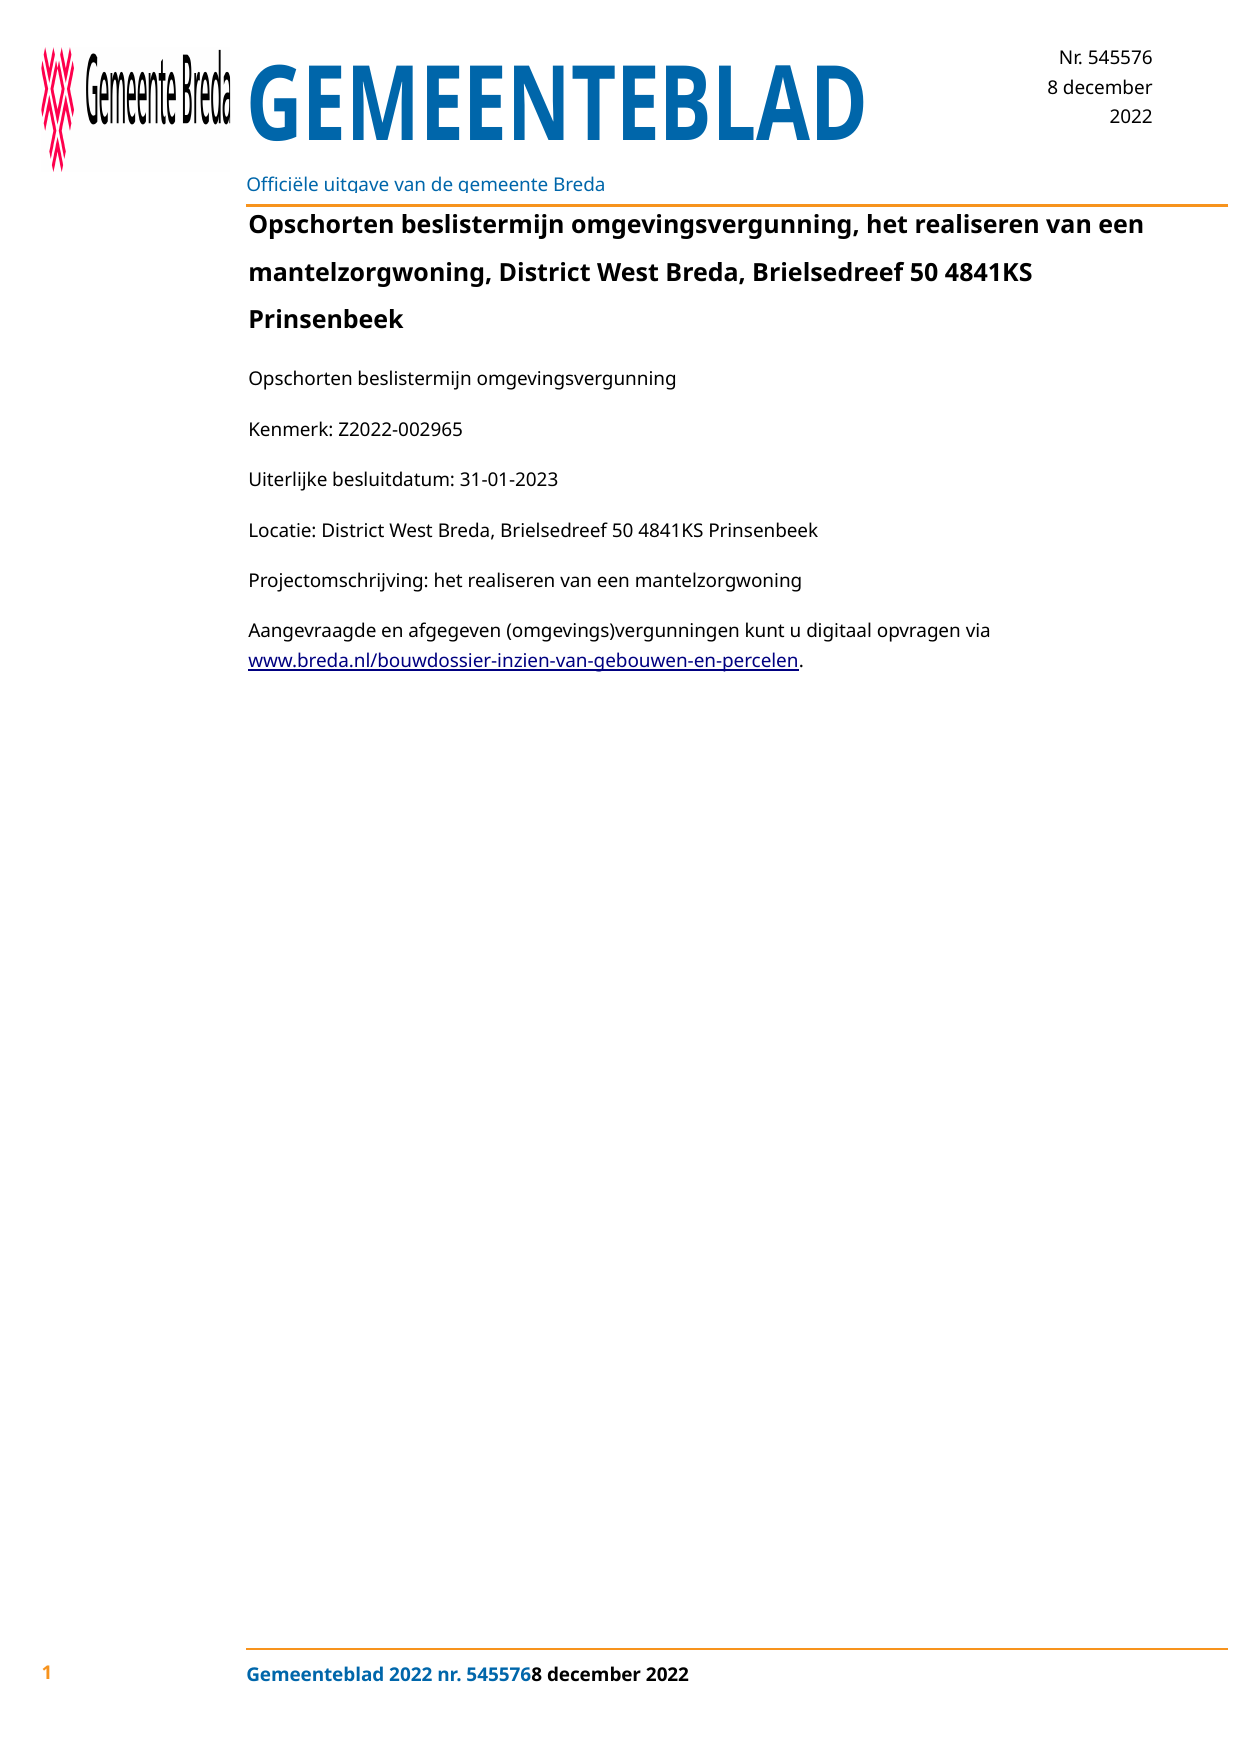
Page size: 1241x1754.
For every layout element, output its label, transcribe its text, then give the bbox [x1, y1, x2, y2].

text Opschorten beslistermijn omgevingsvergunning [248, 366, 1152, 391]
text Kenmerk: Z2022-002965 [248, 416, 1152, 442]
picture [41, 47, 231, 172]
text Locatie: District West Breda, Brielsedreef 50 4841KS Prinsenbeek [248, 517, 1152, 542]
text Projectomschrijving: het realiseren van een mantelzorgwoning [248, 567, 1152, 593]
text Uiterlijke besluitdatum: 31-01-2023 [248, 466, 1152, 492]
text Aangevraagde en afgegeven (omgevings)vergunningen kunt u digitaal opvragen via www.breda.nl/bouwdossier-inzien-van-gebouwen-en-percelen. [248, 618, 1152, 673]
text Opschorten beslistermijn omgevingsvergunning, het realiseren van een mantelzorgwoning, District West Breda, Brielsedreef 50 4841KS Prinsenbeek [248, 207, 1152, 336]
